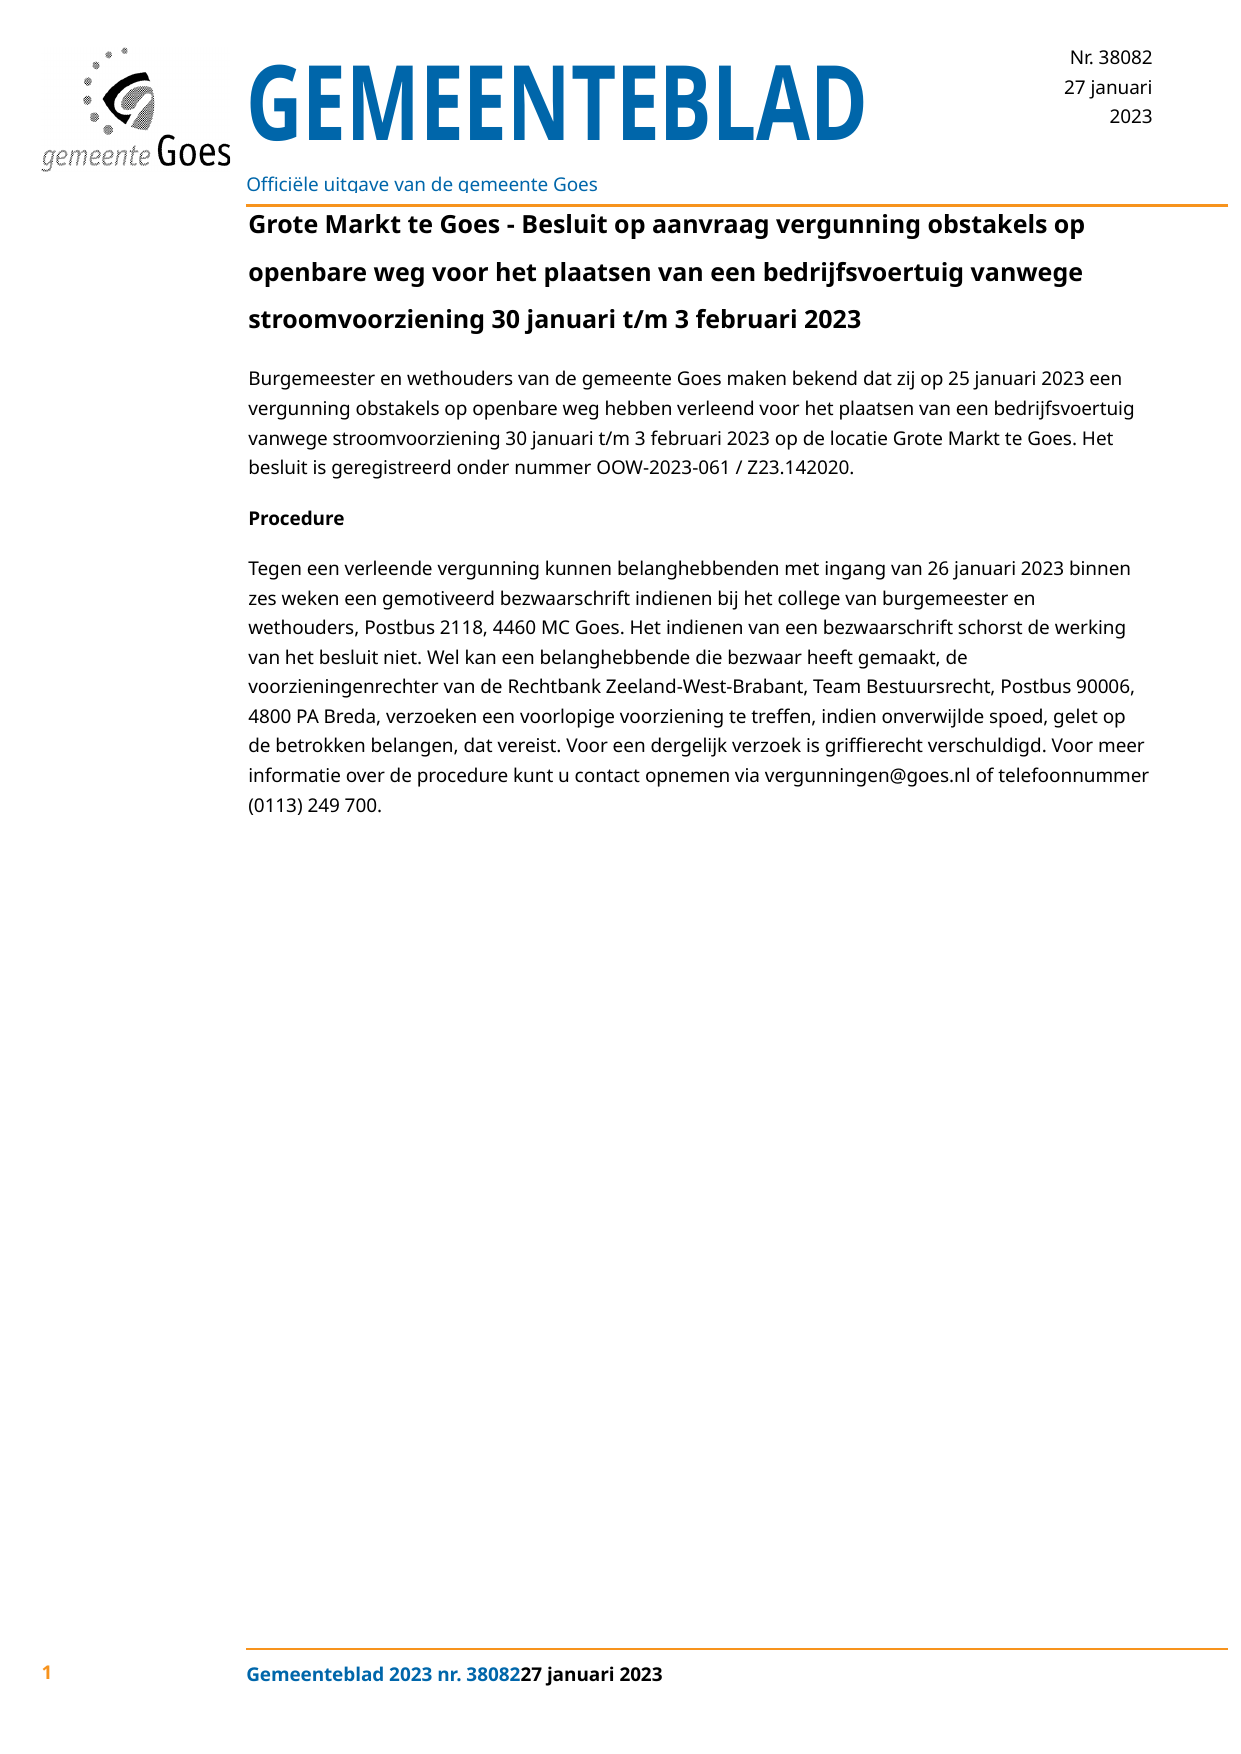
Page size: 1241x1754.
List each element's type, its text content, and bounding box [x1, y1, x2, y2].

text Procedure [248, 505, 1152, 530]
picture [41, 47, 231, 172]
text Burgemeester en wethouders van de gemeente Goes maken bekend dat zij op 25 januari 2023 een vergunning obstakels op openbare weg hebben verleend voor het plaatsen van een bedrijfsvoertuig vanwege stroomvoorziening 30 januari t/m 3 februari 2023 op de locatie Grote Markt te Goes. Het besluit is geregistreerd onder nummer OOW-2023-061 / Z23.142020. [248, 366, 1152, 480]
text Grote Markt te Goes - Besluit op aanvraag vergunning obstakels op openbare weg voor het plaatsen van een bedrijfsvoertuig vanwege stroomvoorziening 30 januari t/m 3 februari 2023 [248, 207, 1152, 336]
text Tegen een verleende vergunning kunnen belanghebbenden met ingang van 26 januari 2023 binnen zes weken een gemotiveerd bezwaarschrift indienen bij het college van burgemeester en wethouders, Postbus 2118, 4460 MC Goes. Het indienen van een bezwaarschrift schorst de werking van het besluit niet. Wel kan een belanghebbende die bezwaar heeft gemaakt, de voorzieningenrechter van de Rechtbank Zeeland-West-Brabant, Team Bestuursrecht, Postbus 90006, 4800 PA Breda, verzoeken een voorlopige voorziening te treffen, indien onverwijlde spoed, gelet op de betrokken belangen, dat vereist. Voor een dergelijk verzoek is griffierecht verschuldigd. Voor meer informatie over de procedure kunt u contact opnemen via vergunningen@goes.nl of telefoonnummer (0113) 249 700. [248, 555, 1152, 817]
